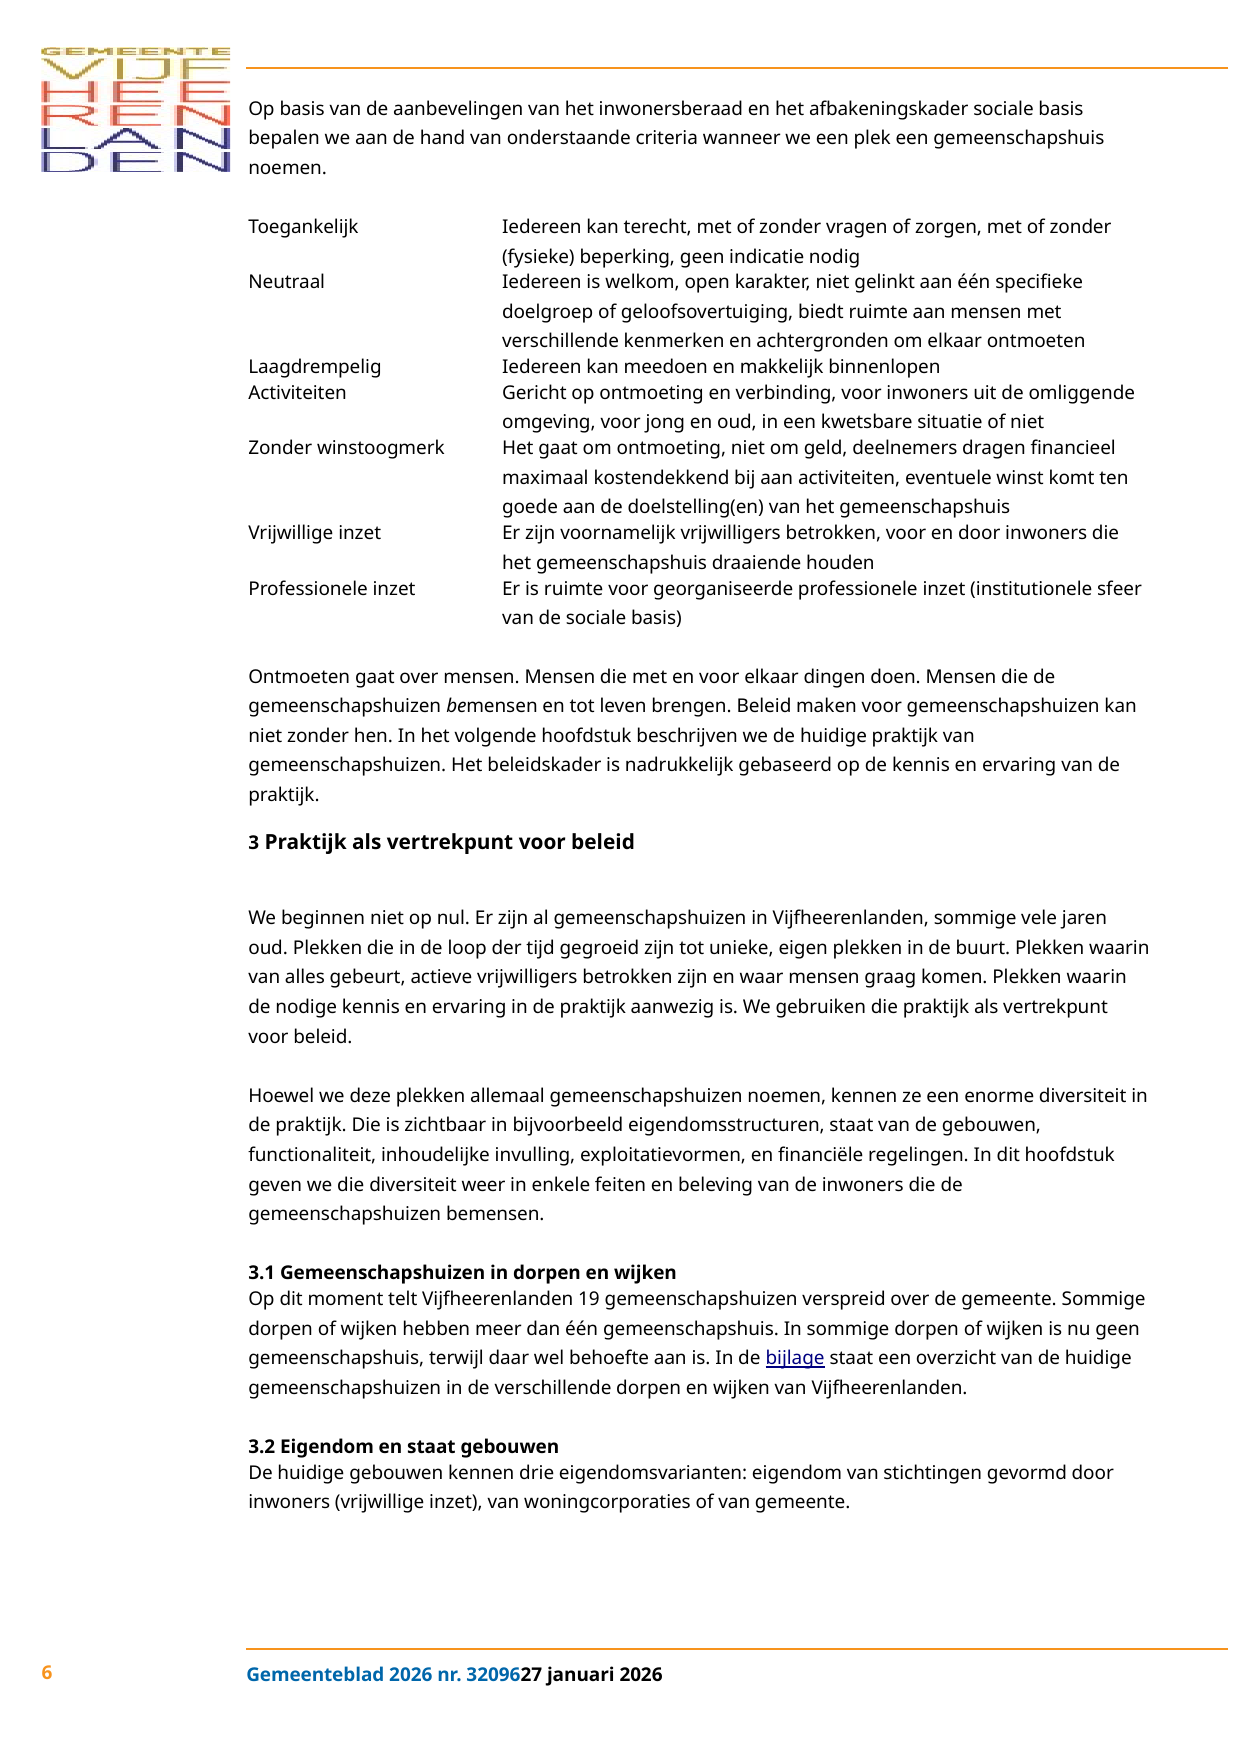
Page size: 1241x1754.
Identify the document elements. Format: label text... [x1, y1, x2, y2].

text 3 Praktijk als vertrekpunt voor beleid [248, 827, 1152, 855]
table_cell Er zijn voornamelijk vrijwilligers betrokken, voor en door inwoners die het gemeenschapshuis draaiende houden [502, 519, 1152, 575]
table_cell Neutraal [248, 269, 502, 353]
text Hoewel we deze plekken allemaal gemeenschapshuizen noemen, kennen ze een enorme diversiteit in de praktijk. Die is zichtbaar in bijvoorbeeld eigendomsstructuren, staat van de gebouwen, functionaliteit, inhoudelijke invulling, exploitatievormen, en financiële regelingen. In dit hoofdstuk geven we die diversiteit weer in enkele feiten en beleving van de inwoners die de gemeenschapshuizen bemensen. [248, 1082, 1152, 1226]
table_cell Iedereen is welkom, open karakter, niet gelinkt aan één specifieke doelgroep of geloofsovertuiging, biedt ruimte aan mensen met verschillende kenmerken en achtergronden om elkaar ontmoeten [502, 269, 1152, 353]
table_cell Professionele inzet [248, 575, 502, 630]
table_cell Er is ruimte voor georganiseerde professionele inzet (institutionele sfeer van de sociale basis) [502, 575, 1152, 630]
text Op basis van de aanbevelingen van het inwonersberaad en het afbakeningskader sociale basis bepalen we aan de hand van onderstaande criteria wanneer we een plek een gemeenschapshuis noemen. [248, 95, 1152, 180]
picture [41, 47, 231, 172]
text De huidige gebouwen kennen drie eigendomsvarianten: eigendom van stichtingen gevormd door inwoners (vrijwillige inzet), van woningcorporaties of van gemeente. [248, 1459, 1152, 1514]
text 3.2 Eigendom en staat gebouwen [248, 1433, 1152, 1459]
text We beginnen niet op nul. Er zijn al gemeenschapshuizen in Vijfheerenlanden, sommige vele jaren oud. Plekken die in de loop der tijd gegroeid zijn tot unieke, eigen plekken in de buurt. Plekken waarin van alles gebeurt, actieve vrijwilligers betrokken zijn en waar mensen graag komen. Plekken waarin de nodige kennis en ervaring in de praktijk aanwezig is. We gebruiken die praktijk als vertrekpunt voor beleid. [248, 904, 1152, 1048]
table_cell Het gaat om ontmoeting, niet om geld, deelnemers dragen financieel maximaal kostendekkend bij aan activiteiten, eventuele winst komt ten goede aan de doelstelling(en) van het gemeenschapshuis [502, 435, 1152, 519]
table_cell Gericht op ontmoeting en verbinding, voor inwoners uit de omliggende omgeving, voor jong en oud, in een kwetsbare situatie of niet [502, 379, 1152, 434]
table_cell Iedereen kan meedoen en makkelijk binnenlopen [502, 354, 1152, 379]
text Op dit moment telt Vijfheerenlanden 19 gemeenschapshuizen verspreid over de gemeente. Sommige dorpen of wijken hebben meer dan één gemeenschapshuis. In sommige dorpen of wijken is nu geen gemeenschapshuis, terwijl daar wel behoefte aan is. In de bijlage staat een overzicht van de huidige gemeenschapshuizen in de verschillende dorpen en wijken van Vijfheerenlanden. [248, 1285, 1152, 1400]
text Ontmoeten gaat over mensen. Mensen die met en voor elkaar dingen doen. Mensen die de gemeenschapshuizen bemensen en tot leven brengen. Beleid maken voor gemeenschapshuizen kan niet zonder hen. In het volgende hoofdstuk beschrijven we de huidige praktijk van gemeenschapshuizen. Het beleidskader is nadrukkelijk gebaseerd op de kennis en ervaring van de praktijk. [248, 663, 1152, 807]
table_cell Activiteiten [248, 379, 502, 434]
table_cell Zonder winstoogmerk [248, 435, 502, 519]
table_header Iedereen kan terecht, met of zonder vragen of zorgen, met of zonder (fysieke) beperking, geen indicatie nodig [502, 213, 1152, 268]
text 3.1 Gemeenschapshuizen in dorpen en wijken [248, 1259, 1152, 1285]
table_header Toegankelijk [248, 213, 502, 268]
table_cell Vrijwillige inzet [248, 519, 502, 575]
table_cell Laagdrempelig [248, 354, 502, 379]
